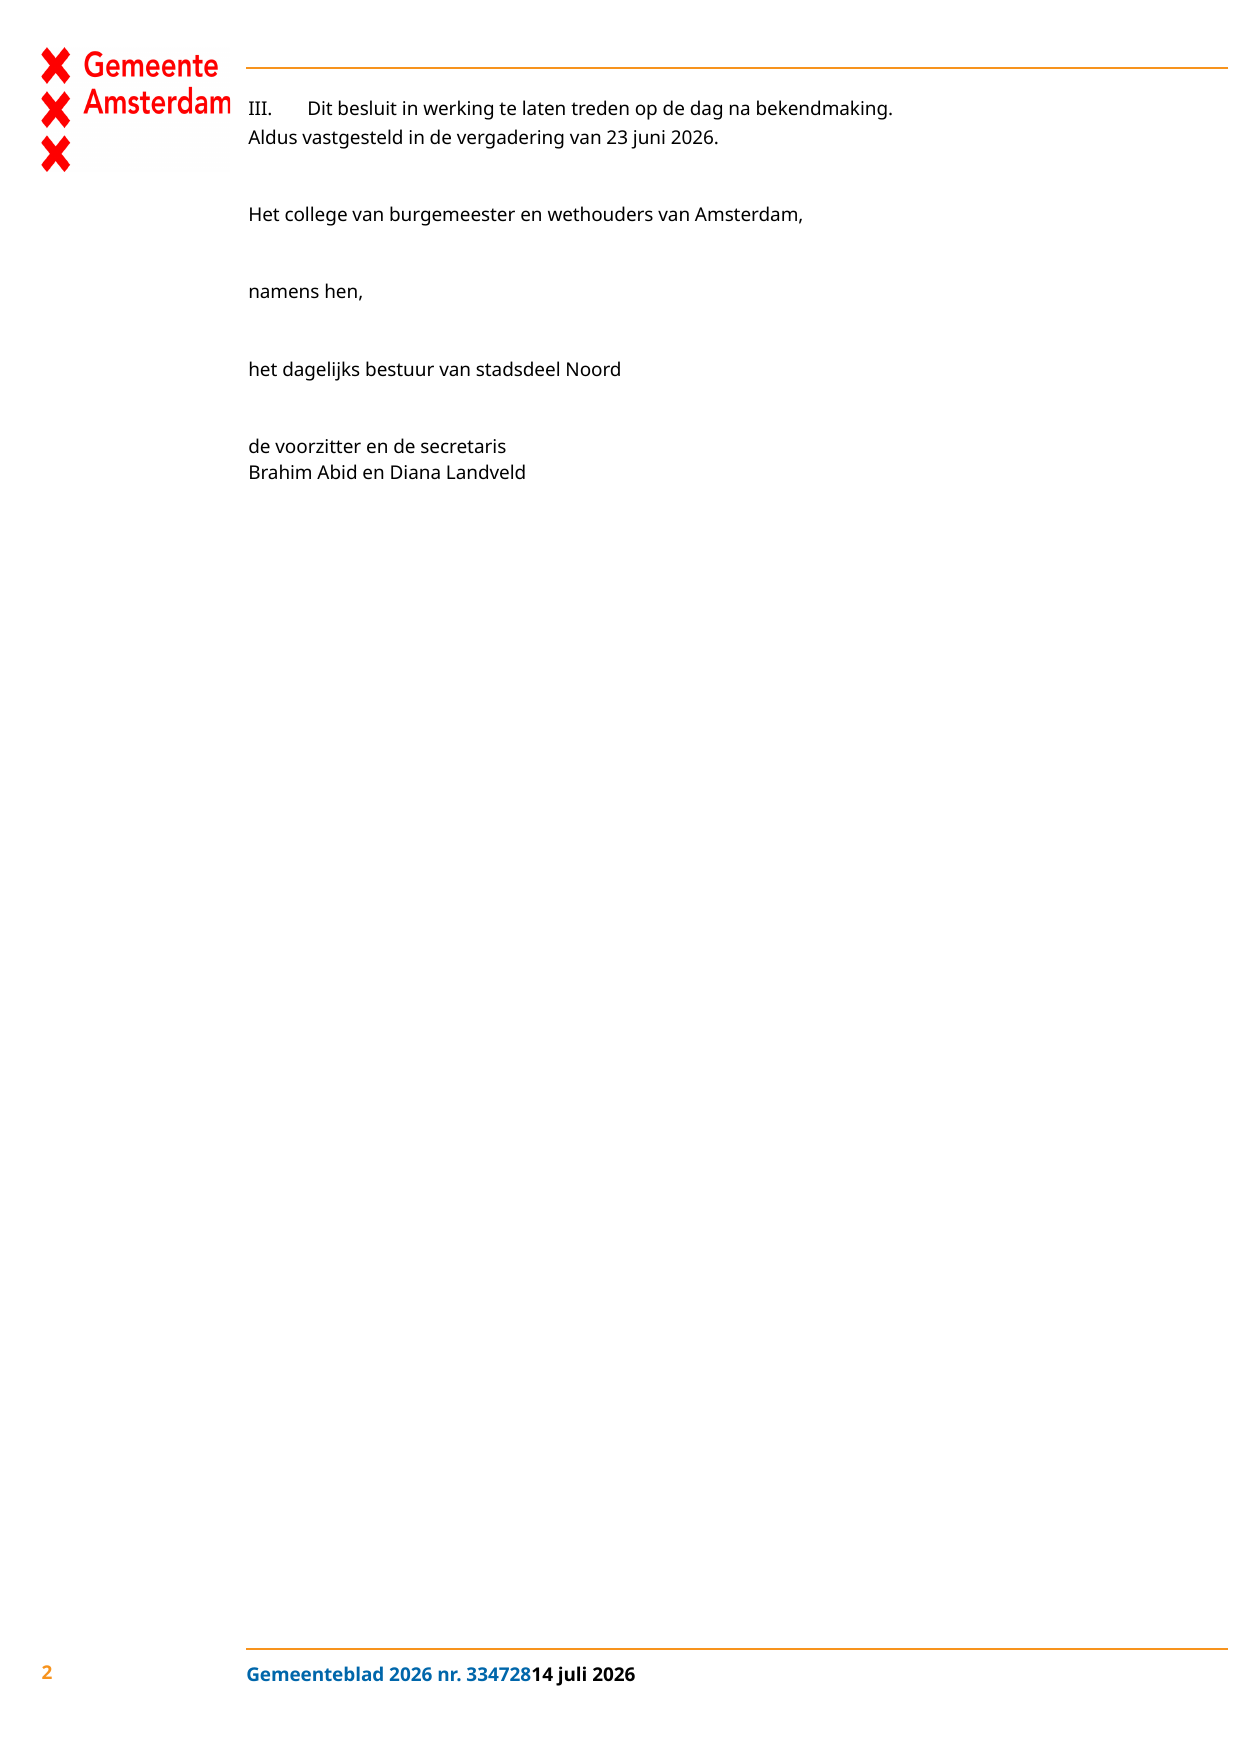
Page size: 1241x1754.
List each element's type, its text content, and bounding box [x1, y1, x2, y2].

text Brahim Abid en Diana Landveld [248, 459, 1152, 484]
text het dagelijks bestuur van stadsdeel Noord [248, 356, 1152, 382]
text Aldus vastgesteld in de vergadering van 23 juni 2026. [248, 124, 1152, 150]
list Dit besluit in werking te laten treden op de dag na bekendmaking. [248, 95, 1152, 121]
text de voorzitter en de secretaris [248, 433, 1152, 459]
text namens hen, [248, 279, 1152, 304]
text Het college van burgemeester en wethouders van Amsterdam, [248, 202, 1152, 227]
picture [41, 47, 231, 172]
